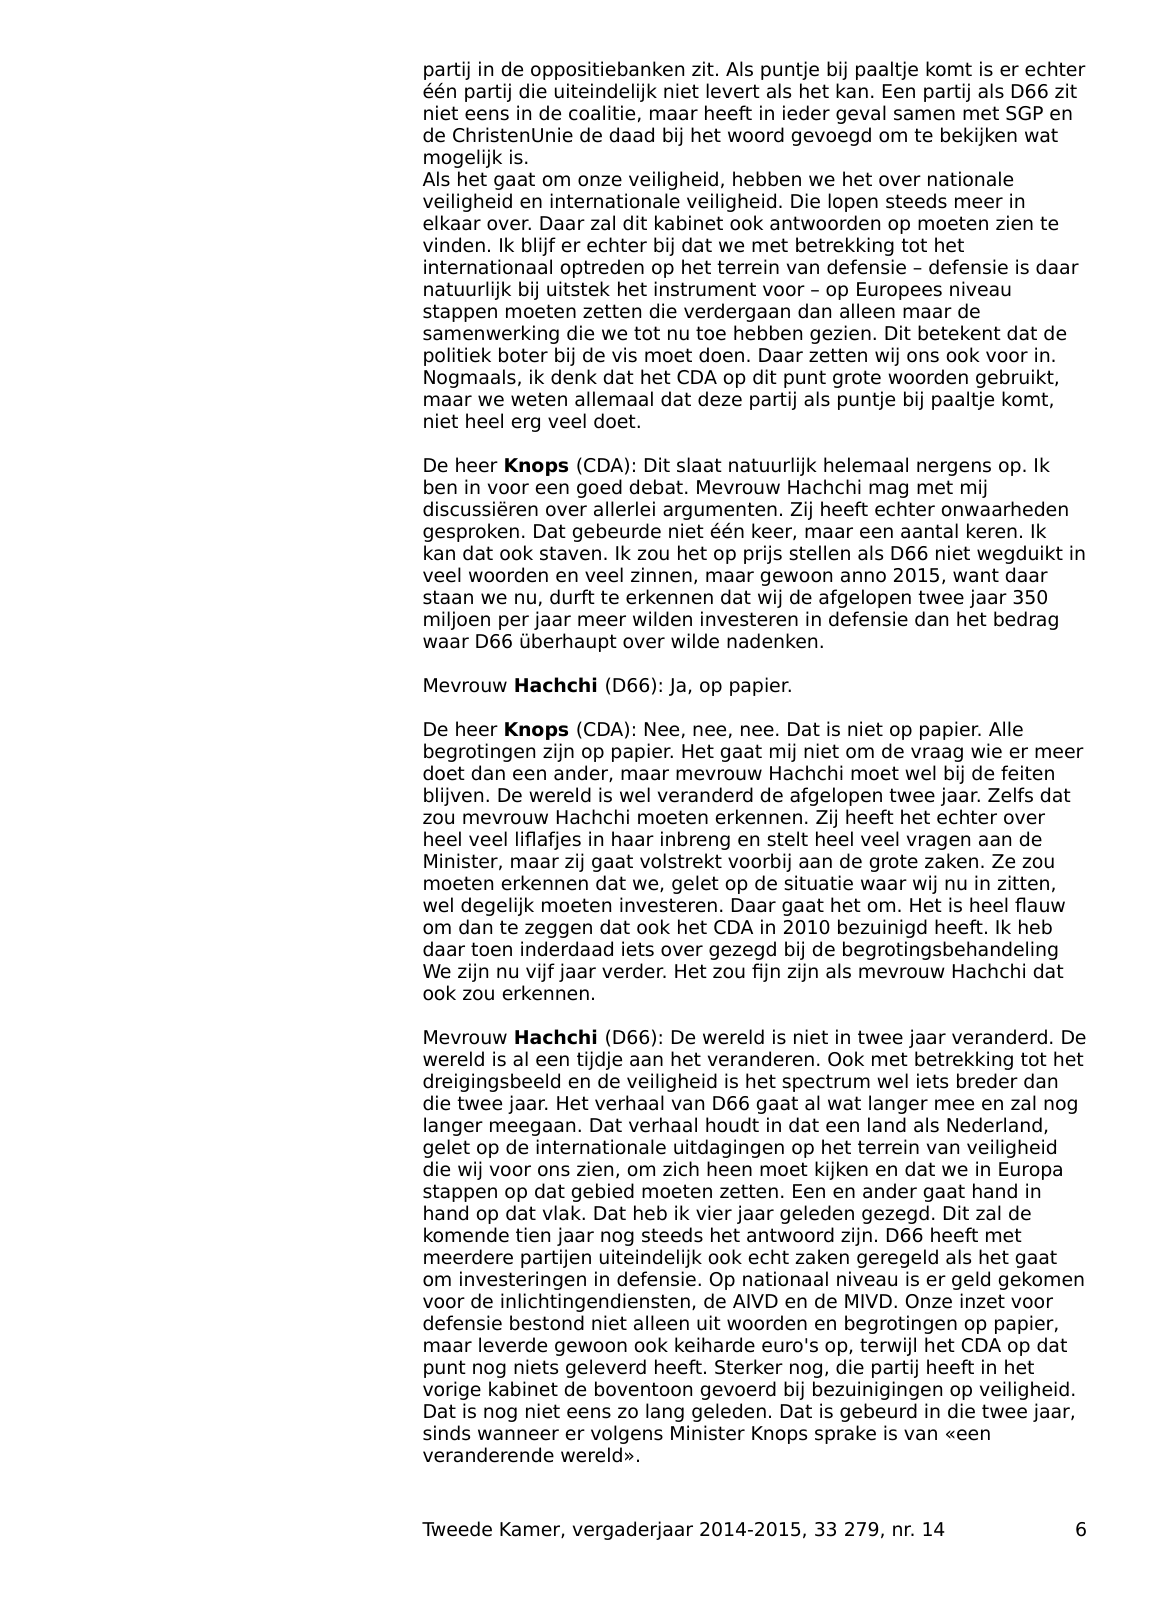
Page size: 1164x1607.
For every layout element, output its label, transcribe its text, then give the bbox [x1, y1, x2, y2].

text De heer Knops (CDA): Dit slaat natuurlijk helemaal nergens op. Ik ben in voor een goed debat. Mevrouw Hachchi mag met mij discussiëren over allerlei argumenten. Zij heeft echter onwaarheden gesproken. Dat gebeurde niet één keer, maar een aantal keren. Ik kan dat ook staven. Ik zou het op prijs stellen als D66 niet wegduikt in veel woorden en veel zinnen, maar gewoon anno 2015, want daar staan we nu, durft te erkennen dat wij de afgelopen twee jaar 350 miljoen per jaar meer wilden investeren in defensie dan het bedrag waar D66 überhaupt over wilde nadenken. [422, 455, 1087, 653]
text Mevrouw Hachchi (D66): De wereld is niet in twee jaar veranderd. De wereld is al een tijdje aan het veranderen. Ook met betrekking tot het dreigingsbeeld en de veiligheid is het spectrum wel iets breder dan die twee jaar. Het verhaal van D66 gaat al wat langer mee en zal nog langer meegaan. Dat verhaal houdt in dat een land als Nederland, gelet op de internationale uitdagingen op het terrein van veiligheid die wij voor ons zien, om zich heen moet kijken en dat we in Europa stappen op dat gebied moeten zetten. Een en ander gaat hand in hand op dat vlak. Dat heb ik vier jaar geleden gezegd. Dit zal de komende tien jaar nog steeds het antwoord zijn. D66 heeft met meerdere partijen uiteindelijk ook echt zaken geregeld als het gaat om investeringen in defensie. Op nationaal niveau is er geld gekomen voor de inlichtingendiensten, de AIVD en de MIVD. Onze inzet voor defensie bestond niet alleen uit woorden en begrotingen op papier, maar leverde gewoon ook keiharde euro's op, terwijl het CDA op dat punt nog niets geleverd heeft. Sterker nog, die partij heeft in het vorige kabinet de boventoon gevoerd bij bezuinigingen op veiligheid. Dat is nog niet eens zo lang geleden. Dat is gebeurd in die twee jaar, sinds wanneer er volgens Minister Knops sprake is van «een veranderende wereld». [422, 1027, 1087, 1467]
text Als het gaat om onze veiligheid, hebben we het over nationale veiligheid en internationale veiligheid. Die lopen steeds meer in elkaar over. Daar zal dit kabinet ook antwoorden op moeten zien te vinden. Ik blijf er echter bij dat we met betrekking tot het internationaal optreden op het terrein van defensie – defensie is daar natuurlijk bij uitstek het instrument voor – op Europees niveau stappen moeten zetten die verdergaan dan alleen maar de samenwerking die we tot nu toe hebben gezien. Dit betekent dat de politiek boter bij de vis moet doen. Daar zetten wij ons ook voor in. Nogmaals, ik denk dat het CDA op dit punt grote woorden gebruikt, maar we weten allemaal dat deze partij als puntje bij paaltje komt, niet heel erg veel doet. [422, 169, 1087, 433]
text De heer Knops (CDA): Nee, nee, nee. Dat is niet op papier. Alle begrotingen zijn op papier. Het gaat mij niet om de vraag wie er meer doet dan een ander, maar mevrouw Hachchi moet wel bij de feiten blijven. De wereld is wel veranderd de afgelopen twee jaar. Zelfs dat zou mevrouw Hachchi moeten erkennen. Zij heeft het echter over heel veel liflafjes in haar inbreng en stelt heel veel vragen aan de Minister, maar zij gaat volstrekt voorbij aan de grote zaken. Ze zou moeten erkennen dat we, gelet op de situatie waar wij nu in zitten, wel degelijk moeten investeren. Daar gaat het om. Het is heel flauw om dan te zeggen dat ook het CDA in 2010 bezuinigd heeft. Ik heb daar toen inderdaad iets over gezegd bij de begrotingsbehandeling We zijn nu vijf jaar verder. Het zou fijn zijn als mevrouw Hachchi dat ook zou erkennen. [422, 719, 1087, 1005]
text Mevrouw Hachchi (D66): Ja, op papier. [422, 675, 1087, 697]
text partij in de oppositiebanken zit. Als puntje bij paaltje komt is er echter één partij die uiteindelijk niet levert als het kan. Een partij als D66 zit niet eens in de coalitie, maar heeft in ieder geval samen met SGP en de ChristenUnie de daad bij het woord gevoegd om te bekijken wat mogelijk is. [422, 59, 1087, 169]
